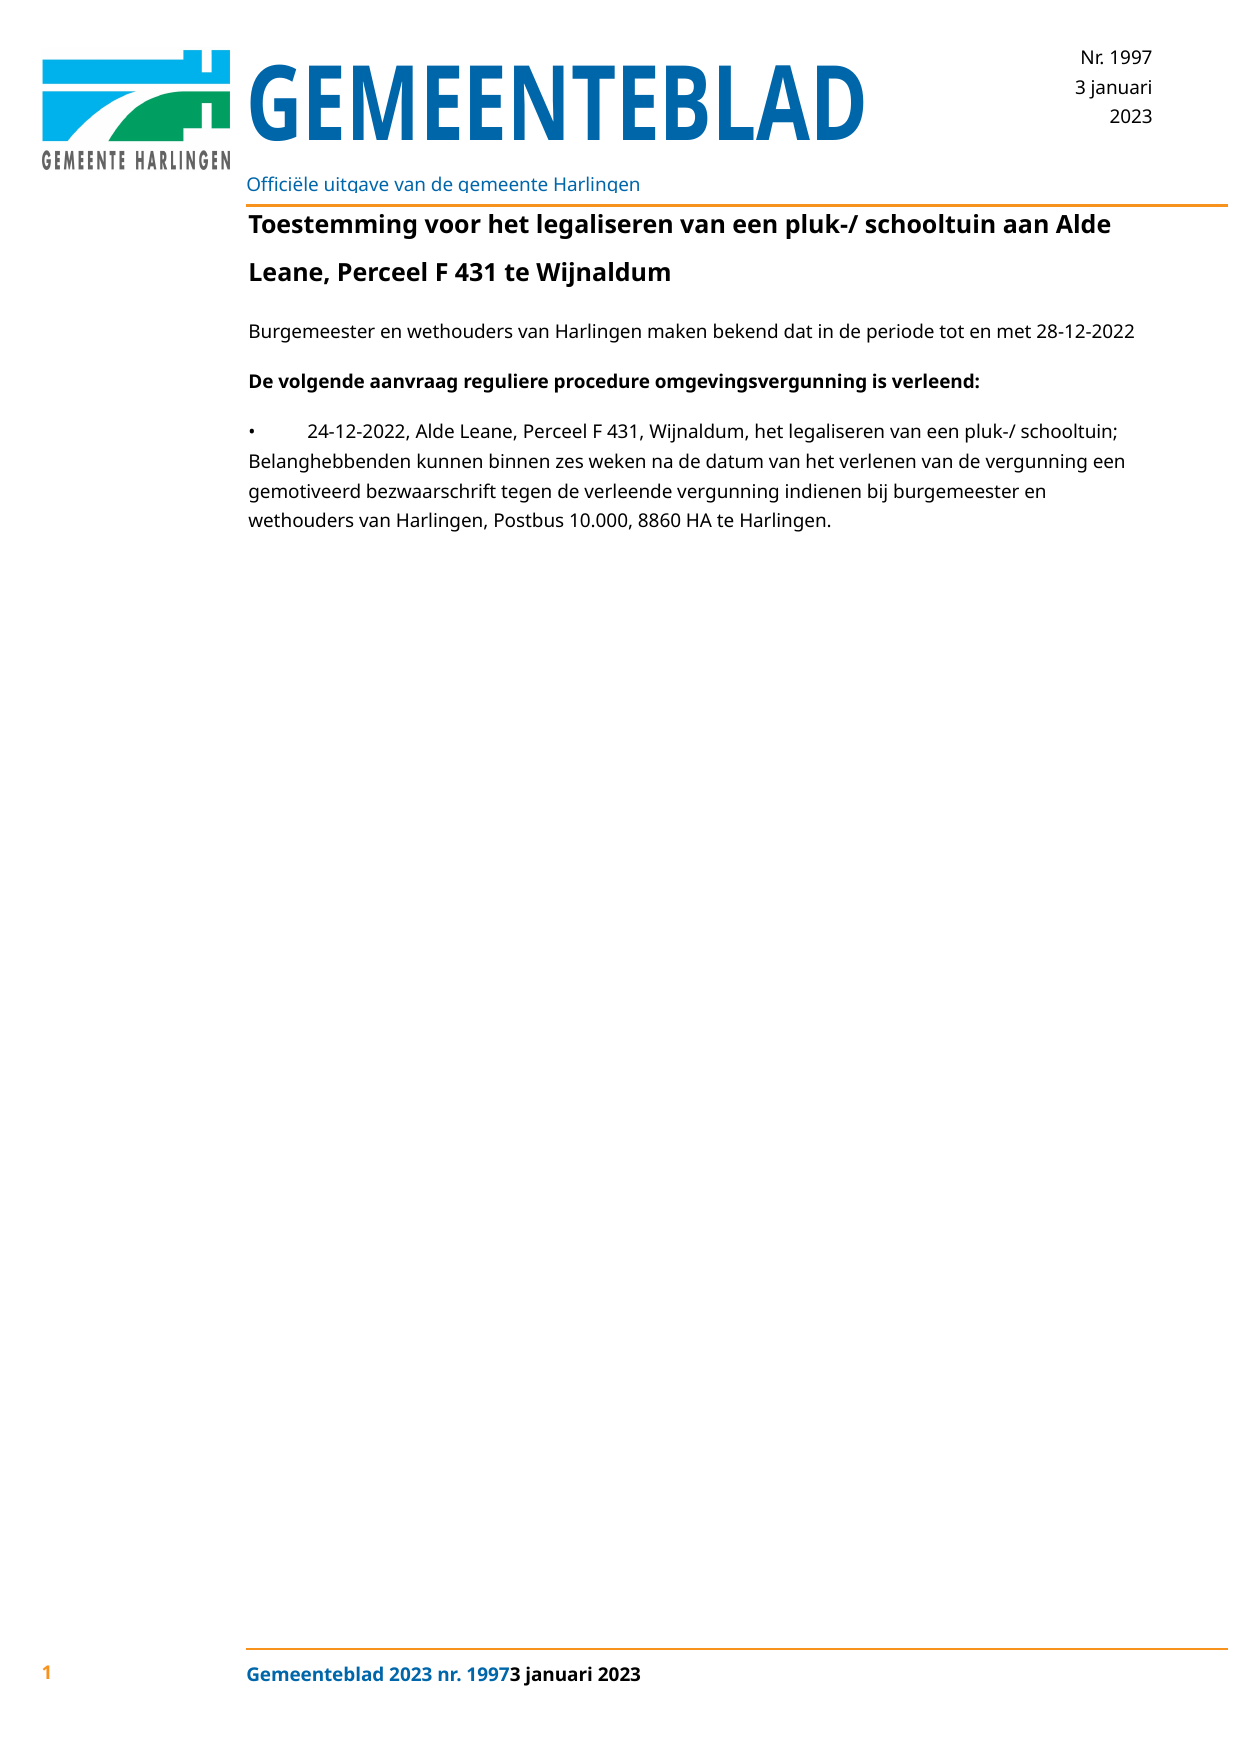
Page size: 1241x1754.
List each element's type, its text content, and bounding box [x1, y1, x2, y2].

text De volgende aanvraag reguliere procedure omgevingsvergunning is verleend: [248, 368, 1152, 394]
text Burgemeester en wethouders van Harlingen maken bekend dat in de periode tot en met 28-12-2022 [248, 318, 1152, 344]
text Toestemming voor het legaliseren van een pluk-/ schooltuin aan Alde Leane, Perceel F 431 te Wijnaldum [248, 207, 1152, 288]
picture [41, 47, 231, 172]
list 24-12-2022, Alde Leane, Perceel F 431, Wijnaldum, het legaliseren van een pluk-/ schooltuin; [248, 419, 1152, 444]
text Belanghebbenden kunnen binnen zes weken na de datum van het verlenen van de vergunning een gemotiveerd bezwaarschrift tegen de verleende vergunning indienen bij burgemeester en wethouders van Harlingen, Postbus 10.000, 8860 HA te Harlingen. [248, 448, 1152, 533]
